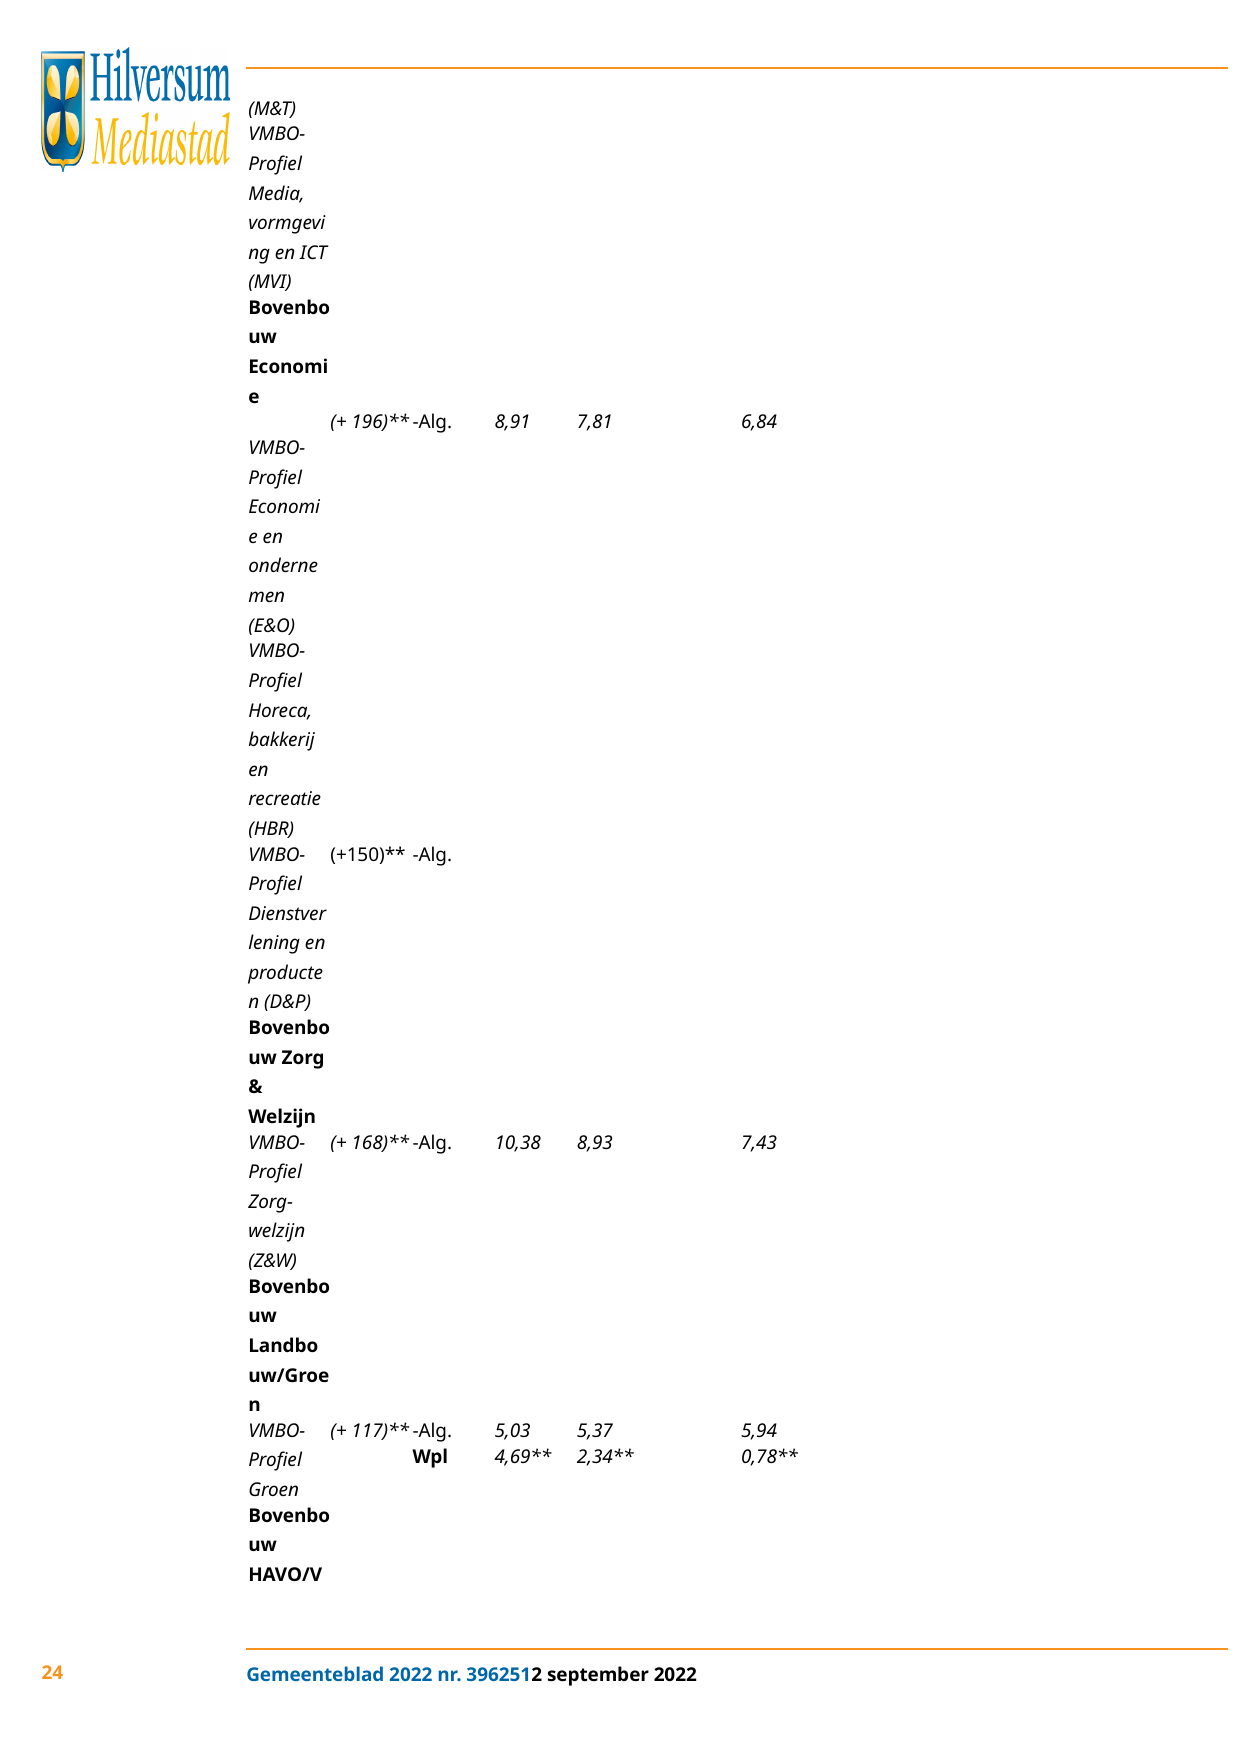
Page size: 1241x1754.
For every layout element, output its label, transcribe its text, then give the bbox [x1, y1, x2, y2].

table_cell [494, 1273, 577, 1417]
picture [41, 47, 231, 172]
table_cell 7,81 [577, 409, 741, 1014]
table_cell [823, 1273, 905, 1417]
table_cell [412, 95, 494, 294]
table_cell [823, 1417, 905, 1443]
table_cell [741, 1502, 823, 1587]
table_cell [823, 294, 905, 409]
table_cell [905, 1502, 987, 1587]
table_cell 5,94 [741, 1417, 823, 1443]
table_cell [330, 95, 412, 294]
table_cell (+ 196)** [330, 409, 412, 841]
table_cell (+ 117)** [330, 1417, 412, 1502]
table_cell 4,69** [494, 1443, 577, 1502]
table_cell [494, 95, 577, 294]
table_cell [905, 95, 987, 1502]
table_cell 5,37 [577, 1417, 741, 1443]
table_cell VMBO- Profiel Zorg-welzijn (Z&W) [248, 1129, 330, 1273]
table_cell VMBO- Profiel Groen [248, 1417, 330, 1502]
table_cell 2,34** [577, 1443, 741, 1502]
table_cell [412, 1502, 494, 1587]
table_cell [330, 1015, 412, 1129]
table_cell 8,91 [494, 409, 577, 1014]
table_cell [987, 95, 1069, 1502]
table_cell [577, 95, 741, 294]
table_cell [823, 841, 905, 1014]
table_cell -Alg. [412, 409, 494, 841]
table_cell (+150)** [330, 841, 412, 1014]
table_cell [330, 294, 412, 409]
table_cell [741, 95, 823, 294]
table_cell [823, 95, 905, 121]
table_cell VMBO- Profiel Economie en ondernemen (E&O) [248, 434, 330, 638]
table_cell [823, 638, 905, 841]
table_cell [412, 294, 494, 409]
table_cell [823, 1443, 905, 1502]
table_cell [412, 1015, 494, 1129]
table_cell 6,84 [741, 409, 823, 1014]
table_cell [577, 1273, 741, 1417]
table_cell [741, 294, 823, 409]
table_cell -Alg. [412, 1417, 494, 1443]
table_cell 7,43 [741, 1129, 823, 1273]
table_cell [1069, 95, 1152, 1502]
table_cell [823, 121, 905, 294]
table_cell [987, 1502, 1069, 1587]
table_cell Wpl [412, 1443, 494, 1502]
table_cell VMBO- Profiel Horeca, bakkerij en recreatie (HBR) [248, 638, 330, 841]
table_cell [823, 1129, 905, 1273]
table_cell [412, 1273, 494, 1417]
table_cell [330, 1273, 412, 1417]
table_cell 0,78** [741, 1443, 823, 1502]
table_cell -Alg. [412, 841, 494, 1014]
table_cell 10,38 [494, 1129, 577, 1273]
table_cell [741, 1273, 823, 1417]
table_cell [823, 434, 905, 638]
table_cell (M&T) [248, 95, 330, 121]
table_cell 8,93 [577, 1129, 741, 1273]
table_cell Bovenbouw Landbouw/Groen [248, 1273, 330, 1417]
table_cell [823, 1015, 905, 1129]
table_cell [823, 1502, 905, 1587]
table_cell [494, 1015, 577, 1129]
table_cell Bovenbouw Economie [248, 294, 330, 409]
table_cell [494, 294, 577, 409]
table_cell [577, 294, 741, 409]
table_cell Bovenbouw Zorg & Welzijn [248, 1015, 330, 1129]
table_cell VMBO- Profiel Media, vormgeving en ICT (MVI) [248, 121, 330, 294]
table_cell [1069, 1502, 1152, 1587]
table_cell [741, 1015, 823, 1129]
table_cell [577, 1502, 741, 1587]
table_cell Bovenbouw HAVO/V [248, 1502, 330, 1587]
table_cell [494, 1502, 577, 1587]
table_cell VMBO- Profiel Dienstverlening en producten (D&P) [248, 841, 330, 1014]
table_cell -Alg. [412, 1129, 494, 1273]
table_cell 5,03 [494, 1417, 577, 1443]
table_cell [248, 409, 330, 434]
table_cell [823, 409, 905, 434]
table_cell (+ 168)** [330, 1129, 412, 1273]
table_cell [577, 1015, 741, 1129]
table_cell [330, 1502, 412, 1587]
